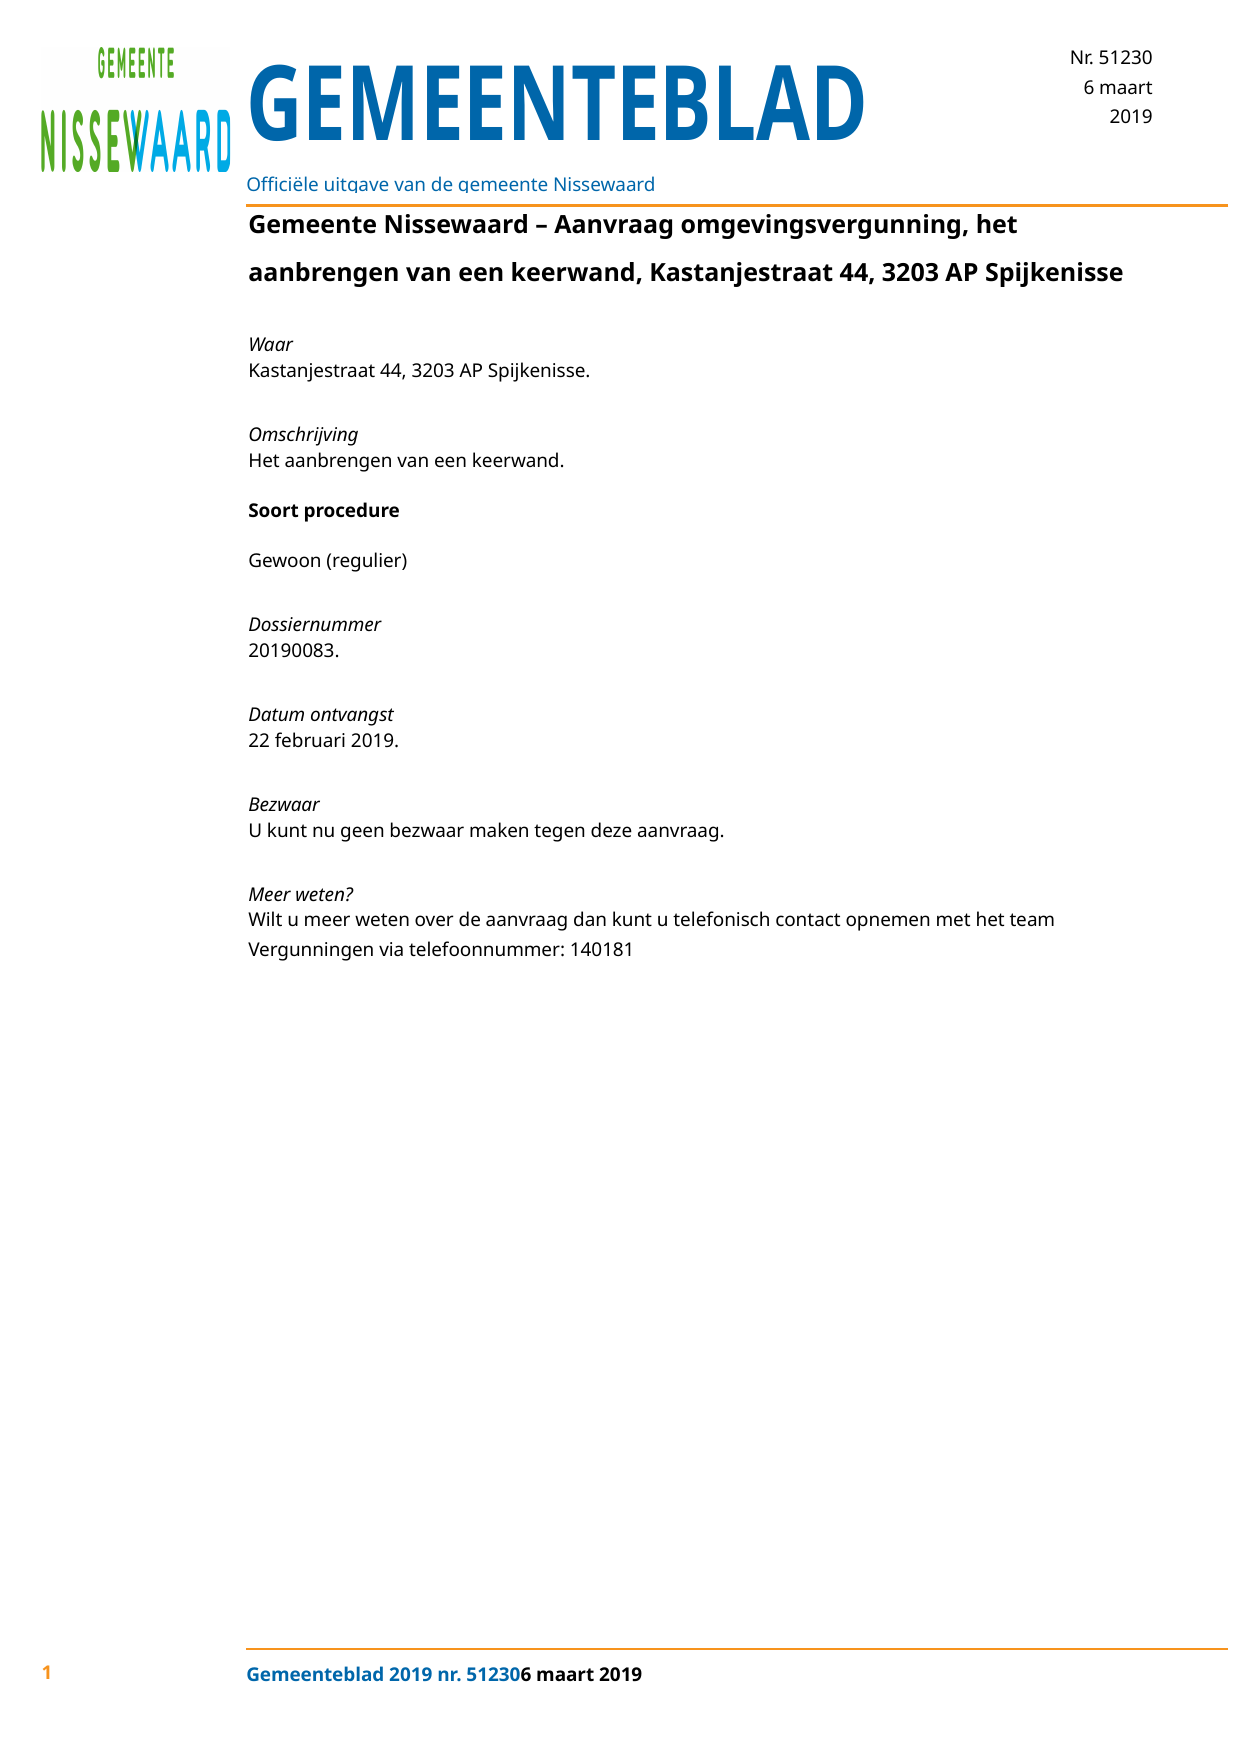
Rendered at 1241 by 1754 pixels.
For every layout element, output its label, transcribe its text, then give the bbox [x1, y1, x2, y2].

picture [41, 47, 231, 172]
picture [176, 157, 187, 172]
text Het aanbrengen van een keerwand. [248, 447, 1152, 473]
text Dossiernummer [248, 612, 1152, 637]
text 22 februari 2019. [248, 727, 1152, 753]
text Gemeente Nissewaard – Aanvraag omgevingsvergunning, het aanbrengen van een keerwand, Kastanjestraat 44, 3203 AP Spijkenisse [248, 207, 1152, 288]
text 20190083. [248, 637, 1152, 663]
text Datum ontvangst [248, 701, 1152, 727]
picture [201, 122, 206, 138]
text Soort procedure [248, 497, 1152, 523]
text Waar [248, 331, 1152, 357]
text Meer weten? [248, 881, 1152, 906]
picture [154, 157, 165, 172]
text Wilt u meer weten over de aanvraag dan kunt u telefonisch contact opnemen met het team Vergunningen via telefoonnummer: 140181 [248, 906, 1152, 962]
text Bezwaar [248, 791, 1152, 817]
text U kunt nu geen bezwaar maken tegen deze aanvraag. [248, 817, 1152, 842]
picture [222, 122, 227, 160]
text Omschrijving [248, 421, 1152, 447]
text Gewoon (regulier) [248, 548, 1152, 573]
picture [200, 151, 206, 172]
text Kastanjestraat 44, 3203 AP Spijkenisse. [248, 357, 1152, 383]
